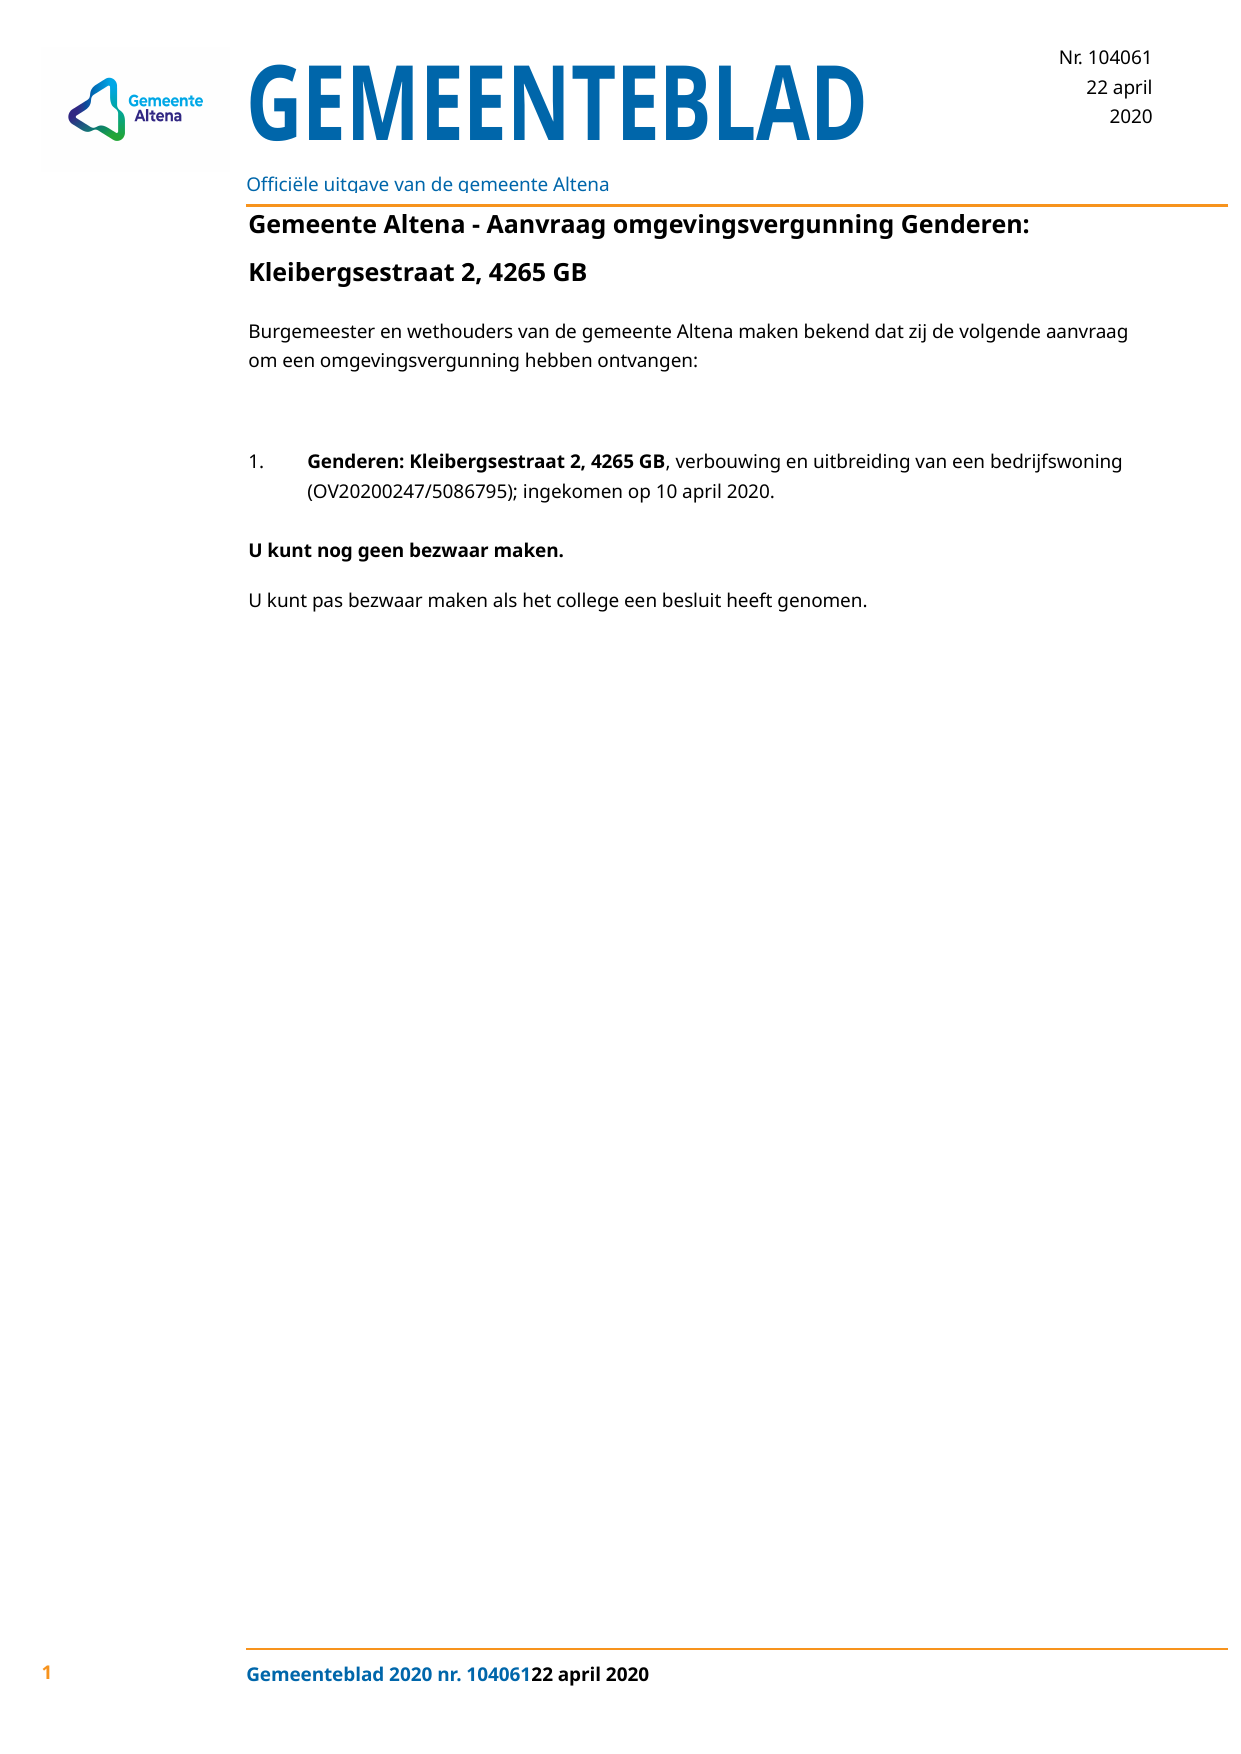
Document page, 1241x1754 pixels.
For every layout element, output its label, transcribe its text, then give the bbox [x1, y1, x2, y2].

picture [41, 47, 231, 172]
text U kunt pas bezwaar maken als het college een besluit heeft genomen. [248, 587, 1152, 613]
text Burgemeester en wethouders van de gemeente Altena maken bekend dat zij de volgende aanvraag om een omgevingsvergunning hebben ontvangen: [248, 318, 1152, 373]
list Genderen: Kleibergsestraat 2, 4265 GB, verbouwing en uitbreiding van een bedrijfswoning (OV20200247/5086795); ingekomen op 10 april 2020. [248, 448, 1152, 504]
text Gemeente Altena - Aanvraag omgevingsvergunning Genderen: Kleibergsestraat 2, 4265 GB [248, 207, 1152, 288]
text U kunt nog geen bezwaar maken. [248, 537, 1152, 563]
